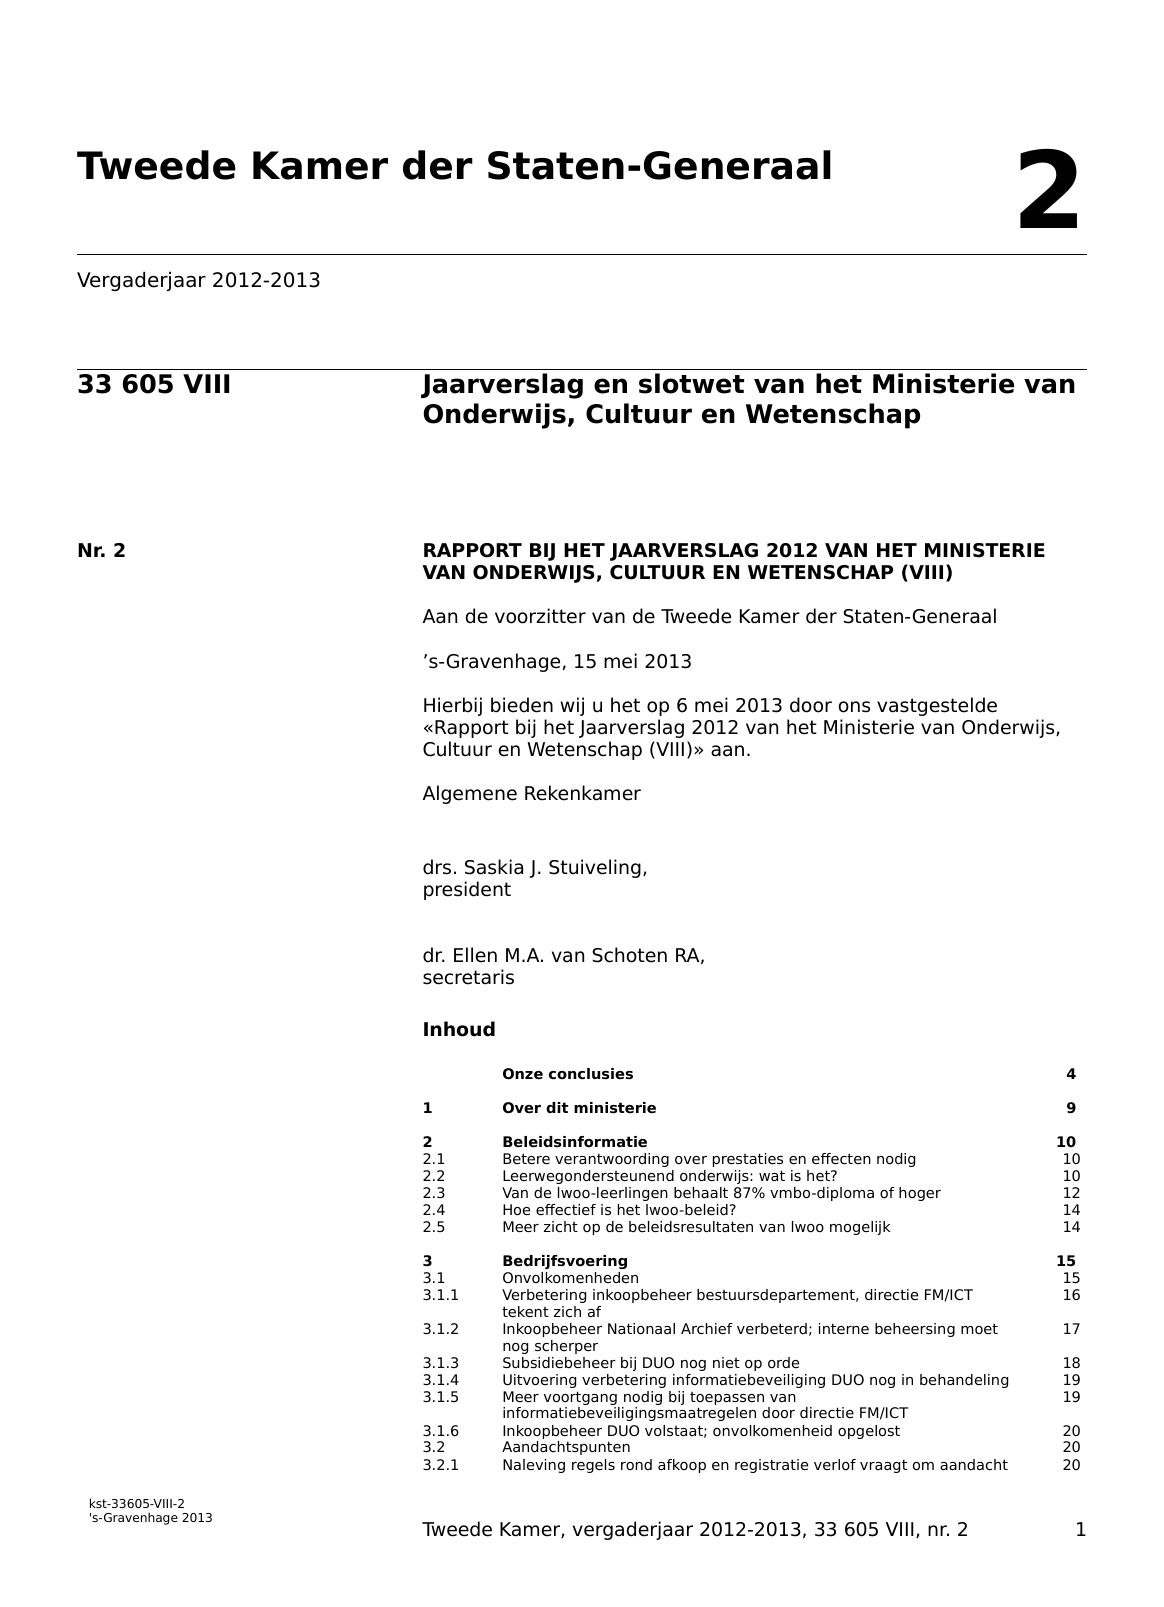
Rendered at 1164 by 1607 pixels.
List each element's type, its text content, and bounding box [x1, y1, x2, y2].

table_cell 10 [1028, 1151, 1087, 1168]
table_header 4 [1028, 1066, 1087, 1083]
text Algemene Rekenkamer [422, 783, 1087, 805]
table_cell 3.2.1 [422, 1456, 496, 1473]
table_cell Vergaderjaar 2012-2013 [77, 255, 1087, 369]
table_cell 14 [1028, 1202, 1087, 1219]
table_cell [496, 1117, 1028, 1134]
table_cell Over dit ministerie [496, 1100, 1028, 1117]
text dr. Ellen M.A. van Schoten RA, secretaris [422, 923, 1087, 989]
subtitle 33 605 VIII Jaarverslag en slotwet van het Ministerie van Onderwijs, Cultuur en Wetenschap [77, 370, 1087, 429]
table_cell 1 [422, 1100, 496, 1117]
table_cell 20 [1028, 1423, 1087, 1439]
table_header Onze conclusies [496, 1066, 1028, 1083]
table_cell 3.1.4 [422, 1371, 496, 1388]
table_cell 19 [1028, 1371, 1087, 1388]
table_header [422, 1066, 496, 1083]
table_cell 9 [1028, 1100, 1087, 1117]
table_cell Meer voortgang nodig bij toepassen van informatiebeveiligingsmaatregelen door directie FM/ICT [496, 1389, 1028, 1422]
table_cell Verbetering inkoopbeheer bestuursdepartement, directie FM/ICT tekent zich af [496, 1287, 1028, 1321]
table_cell 3 [422, 1253, 496, 1269]
table_cell [422, 1236, 496, 1253]
subtitle Nr. 2 RAPPORT BIJ HET JAARVERSLAG 2012 VAN HET MINISTERIE VAN ONDERWIJS, CULTUUR EN WETENSCHAP (VIII) [77, 540, 1087, 584]
table_cell Aandachtspunten [496, 1439, 1028, 1456]
table_header 2 [886, 130, 1087, 254]
table_cell 3.1.2 [422, 1321, 496, 1354]
table_cell 2 [422, 1134, 496, 1151]
table_cell 15 [1028, 1253, 1087, 1269]
table_cell [422, 1083, 496, 1100]
table_cell 3.1.5 [422, 1389, 496, 1422]
table_cell 18 [1028, 1355, 1087, 1371]
table_cell [496, 1236, 1028, 1253]
table_cell 3.1.6 [422, 1423, 496, 1439]
table_cell 3.1.3 [422, 1355, 496, 1371]
table_cell [1028, 1236, 1087, 1253]
table_header Tweede Kamer der Staten-Generaal [77, 130, 886, 254]
table_cell Hoe effectief is het lwoo-beleid? [496, 1202, 1028, 1219]
subtitle Inhoud [422, 1019, 1087, 1041]
table_cell [1028, 1117, 1087, 1134]
table_cell 19 [1028, 1389, 1087, 1422]
table_cell [496, 1083, 1028, 1100]
table_cell Naleving regels rond afkoop en registratie verlof vraagt om aandacht [496, 1456, 1028, 1473]
text Hierbij bieden wij u het op 6 mei 2013 door ons vastgestelde «Rapport bij het Jaarverslag 2012 van het Ministerie van Onderwijs, Cultuur en Wetenschap (VIII)» aan. [422, 695, 1087, 761]
table_cell 2.1 [422, 1151, 496, 1168]
text Aan de voorzitter van de Tweede Kamer der Staten-Generaal [422, 606, 1087, 628]
table_cell Van de lwoo-leerlingen behaalt 87% vmbo-diploma of hoger [496, 1185, 1028, 1202]
table_cell 10 [1028, 1168, 1087, 1185]
table_cell Onvolkomenheden [496, 1270, 1028, 1287]
text ’s-Gravenhage, 15 mei 2013 [422, 651, 1087, 672]
table_cell 3.1 [422, 1270, 496, 1287]
table_cell 3.1.1 [422, 1287, 496, 1321]
table_cell 2.3 [422, 1185, 496, 1202]
table_cell 2.4 [422, 1202, 496, 1219]
table_cell Leerwegondersteunend onderwijs: wat is het? [496, 1168, 1028, 1185]
table_cell Betere verantwoording over prestaties en effecten nodig [496, 1151, 1028, 1168]
table_cell 2.5 [422, 1219, 496, 1236]
table_cell [1028, 1083, 1087, 1100]
table_cell 14 [1028, 1219, 1087, 1236]
text kst-33605-VIII-2 [88, 1497, 323, 1511]
table_cell Meer zicht op de beleidsresultaten van lwoo mogelijk [496, 1219, 1028, 1236]
table_cell Subsidiebeheer bij DUO nog niet op orde [496, 1355, 1028, 1371]
text drs. Saskia J. Stuiveling, president [422, 835, 1087, 901]
table_cell Inkoopbeheer DUO volstaat; onvolkomenheid opgelost [496, 1423, 1028, 1439]
table_cell Bedrijfsvoering [496, 1253, 1028, 1269]
table_cell 10 [1028, 1134, 1087, 1151]
text 's-Gravenhage 2013 [88, 1511, 323, 1525]
table_cell 2.2 [422, 1168, 496, 1185]
table_cell 16 [1028, 1287, 1087, 1321]
table_cell 17 [1028, 1321, 1087, 1354]
table_cell 15 [1028, 1270, 1087, 1287]
table_cell [422, 1117, 496, 1134]
table_cell Beleidsinformatie [496, 1134, 1028, 1151]
table_cell 20 [1028, 1439, 1087, 1456]
table_cell 3.2 [422, 1439, 496, 1456]
table_cell Inkoopbeheer Nationaal Archief verbeterd; interne beheersing moet nog scherper [496, 1321, 1028, 1354]
table_cell Uitvoering verbetering informatiebeveiliging DUO nog in behandeling [496, 1371, 1028, 1388]
table_cell 20 [1028, 1456, 1087, 1473]
table_cell 12 [1028, 1185, 1087, 1202]
